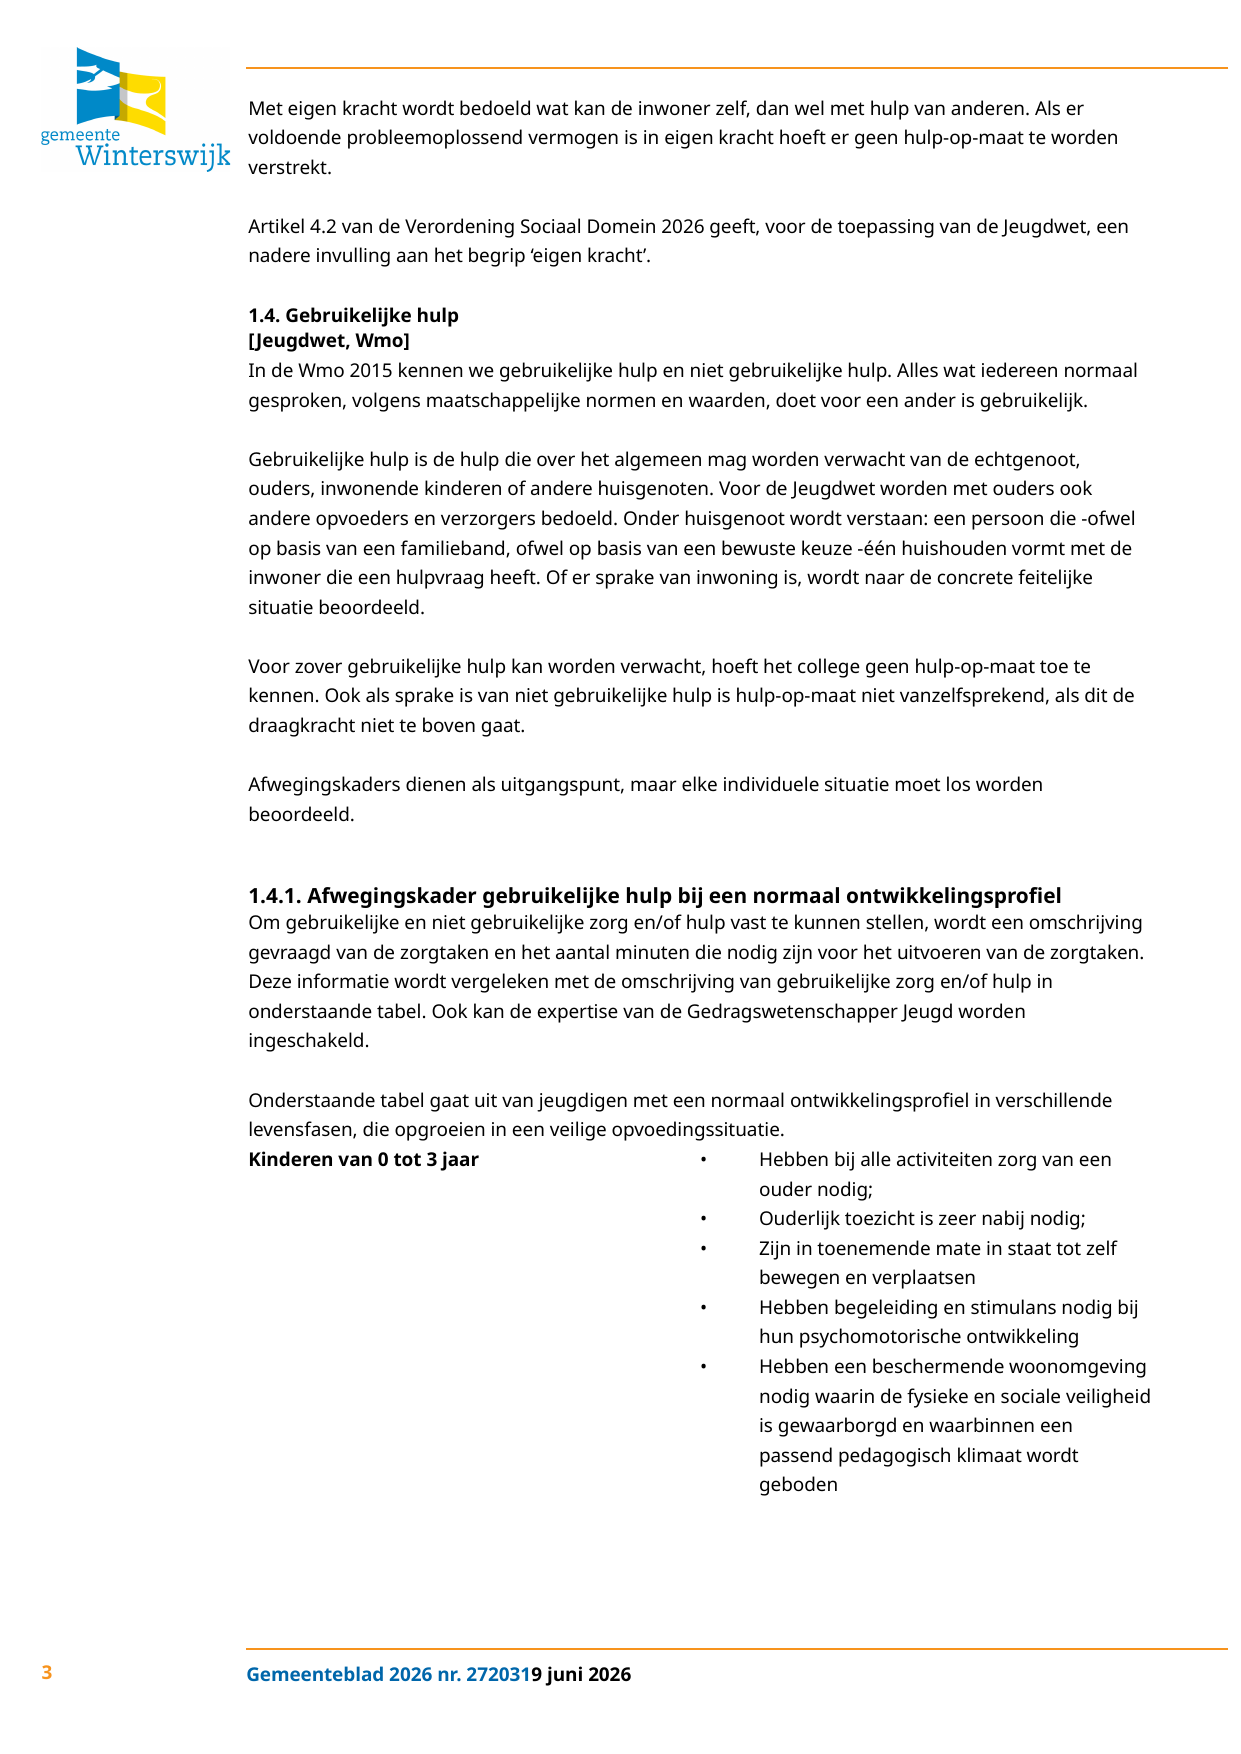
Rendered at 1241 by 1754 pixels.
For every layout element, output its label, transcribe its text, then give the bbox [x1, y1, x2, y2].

text [Jeugdwet, Wmo] [248, 328, 1152, 353]
text Gebruikelijke hulp is de hulp die over het algemeen mag worden verwacht van de echtgenoot, ouders, inwonende kinderen of andere huisgenoten. Voor de Jeugdwet worden met ouders ook andere opvoeders en verzorgers bedoeld. Onder huisgenoot wordt verstaan: een persoon die -ofwel op basis van een familieband, ofwel op basis van een bewuste keuze -één huishouden vormt met de inwoner die een hulpvraag heeft. Of er sprake van inwoning is, wordt naar de concrete feitelijke situatie beoordeeld. [248, 446, 1152, 619]
text Met eigen kracht wordt bedoeld wat kan de inwoner zelf, dan wel met hulp van anderen. Als er voldoende probleemoplossend vermogen is in eigen kracht hoeft er geen hulp-op-maat te worden verstrekt. [248, 95, 1152, 180]
text Artikel 4.2 van de Verordening Sociaal Domein 2026 geeft, voor de toepassing van de Jeugdwet, een nadere invulling aan het begrip ‘eigen kracht’. [248, 213, 1152, 268]
table_header Kinderen van 0 tot 3 jaar [248, 1146, 700, 1497]
text Voor zover gebruikelijke hulp kan worden verwacht, hoeft het college geen hulp-op-maat toe te kennen. Ook als sprake is van niet gebruikelijke hulp is hulp-op-maat niet vanzelfsprekend, als dit de draagkracht niet te boven gaat. [248, 653, 1152, 738]
text Afwegingskaders dienen als uitgangspunt, maar elke individuele situatie moet los worden beoordeeld. [248, 771, 1152, 827]
picture [41, 47, 231, 172]
text Om gebruikelijke en niet gebruikelijke zorg en/of hulp vast te kunnen stellen, wordt een omschrijving gevraagd van de zorgtaken en het aantal minuten die nodig zijn voor het uitvoeren van de zorgtaken. Deze informatie wordt vergeleken met de omschrijving van gebruikelijke zorg en/of hulp in onderstaande tabel. Ook kan de expertise van de Gedragswetenschapper Jeugd worden ingeschakeld. [248, 909, 1152, 1053]
text 1.4. Gebruikelijke hulp [248, 302, 1152, 328]
table_header Hebben bij alle activiteiten zorg van een ouder nodig; Ouderlijk toezicht is zeer nabij nodig; Zijn in toenemende mate in staat tot zelf bewegen en verplaatsen Hebben begeleiding en stimulans nodig bij hun psychomotorische ontwikkeling Hebben een beschermende woonomgeving nodig waarin de fysieke en sociale veiligheid is gewaarborgd en waarbinnen een passend pedagogisch klimaat wordt geboden [700, 1146, 1152, 1497]
text In de Wmo 2015 kennen we gebruikelijke hulp en niet gebruikelijke hulp. Alles wat iedereen normaal gesproken, volgens maatschappelijke normen en waarden, doet voor een ander is gebruikelijk. [248, 357, 1152, 412]
text 1.4.1. Afwegingskader gebruikelijke hulp bij een normaal ontwikkelingsprofiel [248, 881, 1152, 909]
picture [225, 153, 231, 162]
text Onderstaande tabel gaat uit van jeugdigen met een normaal ontwikkelingsprofiel in verschillende levensfasen, die opgroeien in een veilige opvoedingssituatie. [248, 1087, 1152, 1142]
